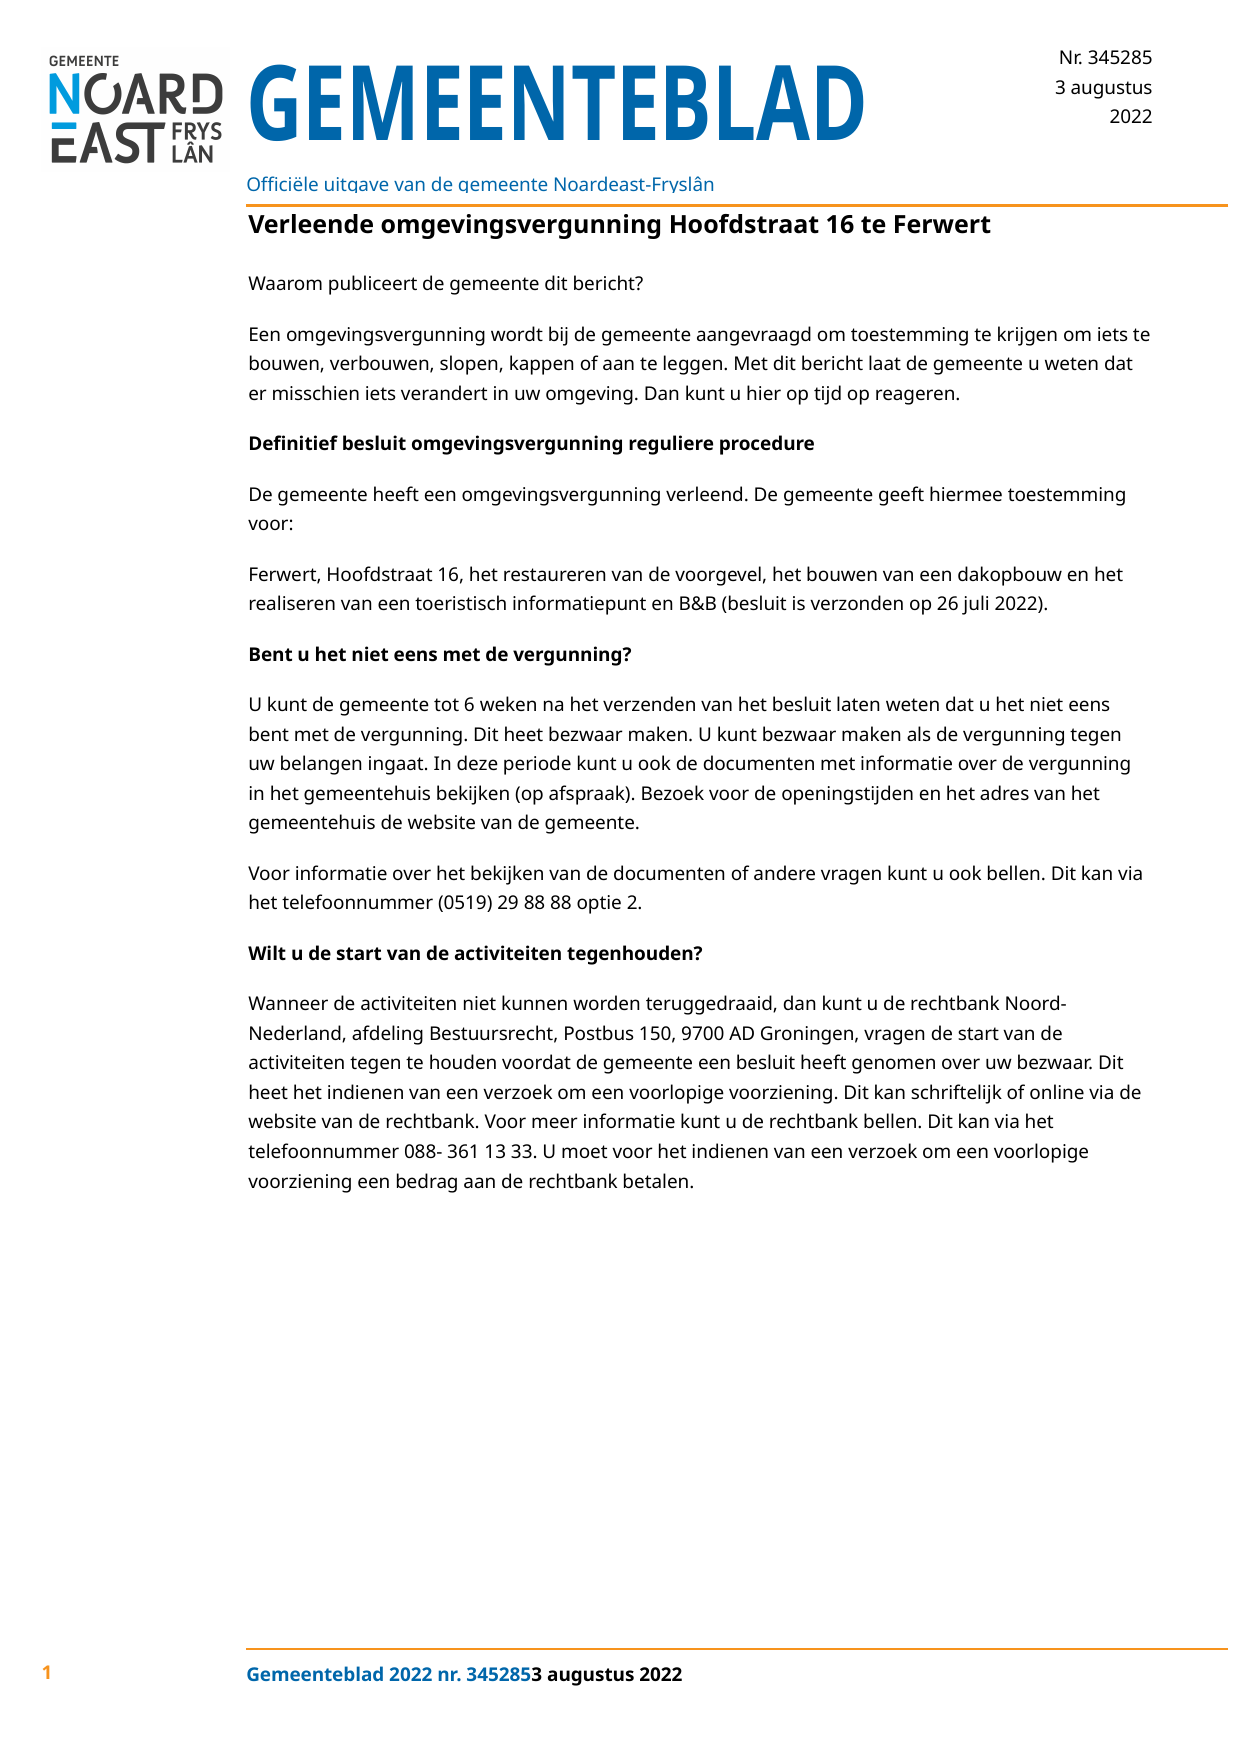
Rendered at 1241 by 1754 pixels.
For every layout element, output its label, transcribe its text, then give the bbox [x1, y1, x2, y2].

text U kunt de gemeente tot 6 weken na het verzenden van het besluit laten weten dat u het niet eens bent met de vergunning. Dit heet bezwaar maken. U kunt bezwaar maken als de vergunning tegen uw belangen ingaat. In deze periode kunt u ook de documenten met informatie over de vergunning in het gemeentehuis bekijken (op afspraak). Bezoek voor de openingstijden en het adres van het gemeentehuis de website van de gemeente. [248, 691, 1152, 835]
text De gemeente heeft een omgevingsvergunning verleend. De gemeente geeft hiermee toestemming voor: [248, 481, 1152, 536]
text Waarom publiceert de gemeente dit bericht? [248, 270, 1152, 296]
text Verleende omgevingsvergunning Hoofdstraat 16 te Ferwert [248, 207, 1152, 241]
text Voor informatie over het bekijken van de documenten of andere vragen kunt u ook bellen. Dit kan via het telefoonnummer (0519) 29 88 88 optie 2. [248, 860, 1152, 915]
text Wilt u de start van de activiteiten tegenhouden? [248, 940, 1152, 966]
text Wanneer de activiteiten niet kunnen worden teruggedraaid, dan kunt u de rechtbank Noord-Nederland, afdeling Bestuursrecht, Postbus 150, 9700 AD Groningen, vragen de start van de activiteiten tegen te houden voordat de gemeente een besluit heeft genomen over uw bezwaar. Dit heet het indienen van een verzoek om een voorlopige voorziening. Dit kan schriftelijk of online via de website van de rechtbank. Voor meer informatie kunt u de rechtbank bellen. Dit kan via het telefoonnummer 088- 361 13 33. U moet voor het indienen van een verzoek om een voorlopige voorziening een bedrag aan de rechtbank betalen. [248, 990, 1152, 1193]
picture [41, 47, 231, 172]
text Ferwert, Hoofdstraat 16, het restaureren van de voorgevel, het bouwen van een dakopbouw en het realiseren van een toeristisch informatiepunt en B&B (besluit is verzonden op 26 juli 2022). [248, 561, 1152, 616]
text Bent u het niet eens met de vergunning? [248, 641, 1152, 666]
text Een omgevingsvergunning wordt bij de gemeente aangevraagd om toestemming te krijgen om iets te bouwen, verbouwen, slopen, kappen of aan te leggen. Met dit bericht laat de gemeente u weten dat er misschien iets verandert in uw omgeving. Dan kunt u hier op tijd op reageren. [248, 321, 1152, 406]
text Definitief besluit omgevingsvergunning reguliere procedure [248, 430, 1152, 456]
